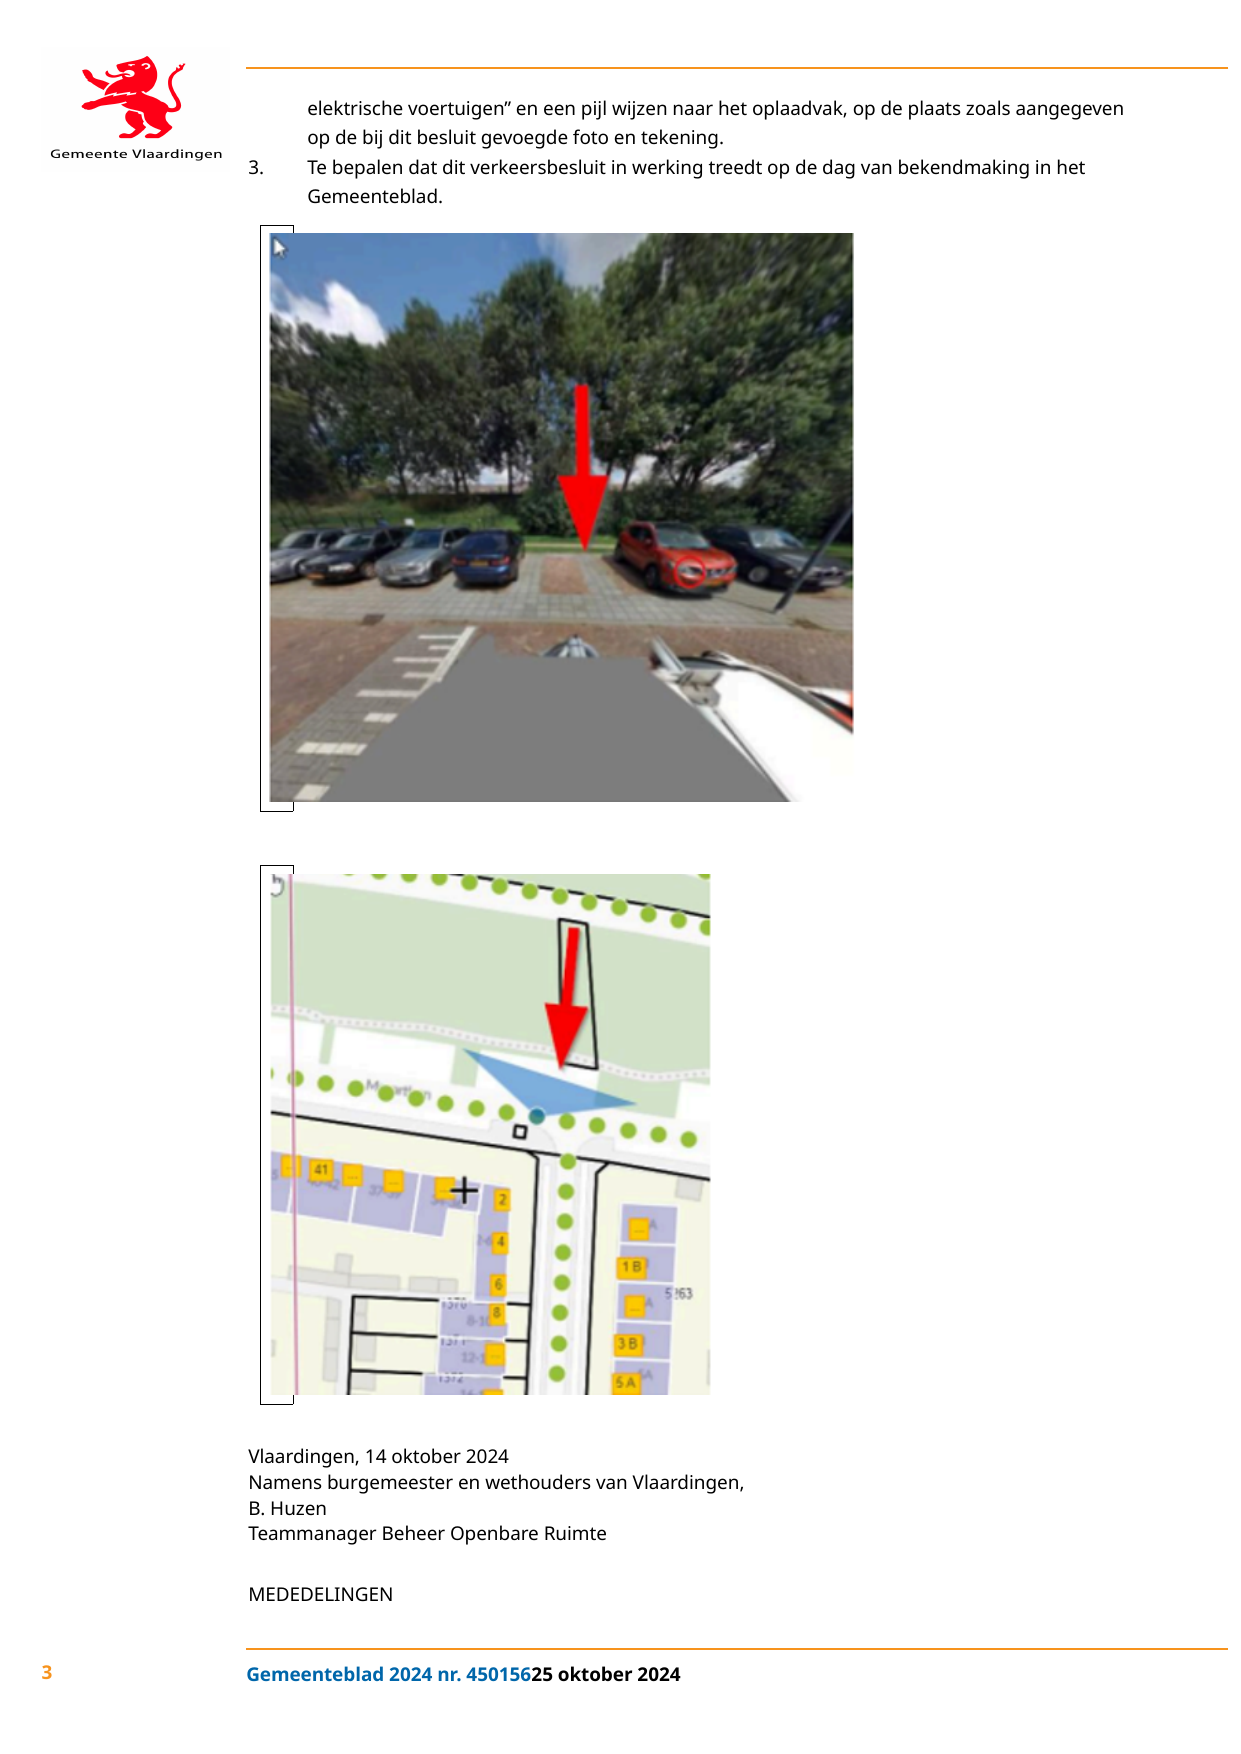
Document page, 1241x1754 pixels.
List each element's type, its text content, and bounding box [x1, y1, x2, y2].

text Namens burgemeester en wethouders van Vlaardingen, [248, 1469, 1152, 1495]
text Vlaardingen, 14 oktober 2024 [248, 1443, 1152, 1469]
picture [41, 47, 231, 172]
list elektrische voertuigen’’ en een pijl wijzen naar het oplaadvak, op de plaats zoals aangegeven op de bij dit besluit gevoegde foto en tekening. [248, 95, 1152, 150]
picture [268, 233, 860, 802]
list Te bepalen dat dit verkeersbesluit in werking treedt op de dag van bekendmaking in het Gemeenteblad. [248, 154, 1152, 209]
text MEDEDELINGEN [248, 1586, 1152, 1605]
text Teammanager Beheer Openbare Ruimte [248, 1521, 1152, 1546]
text B. Huzen [248, 1495, 1152, 1521]
picture [268, 874, 712, 1395]
